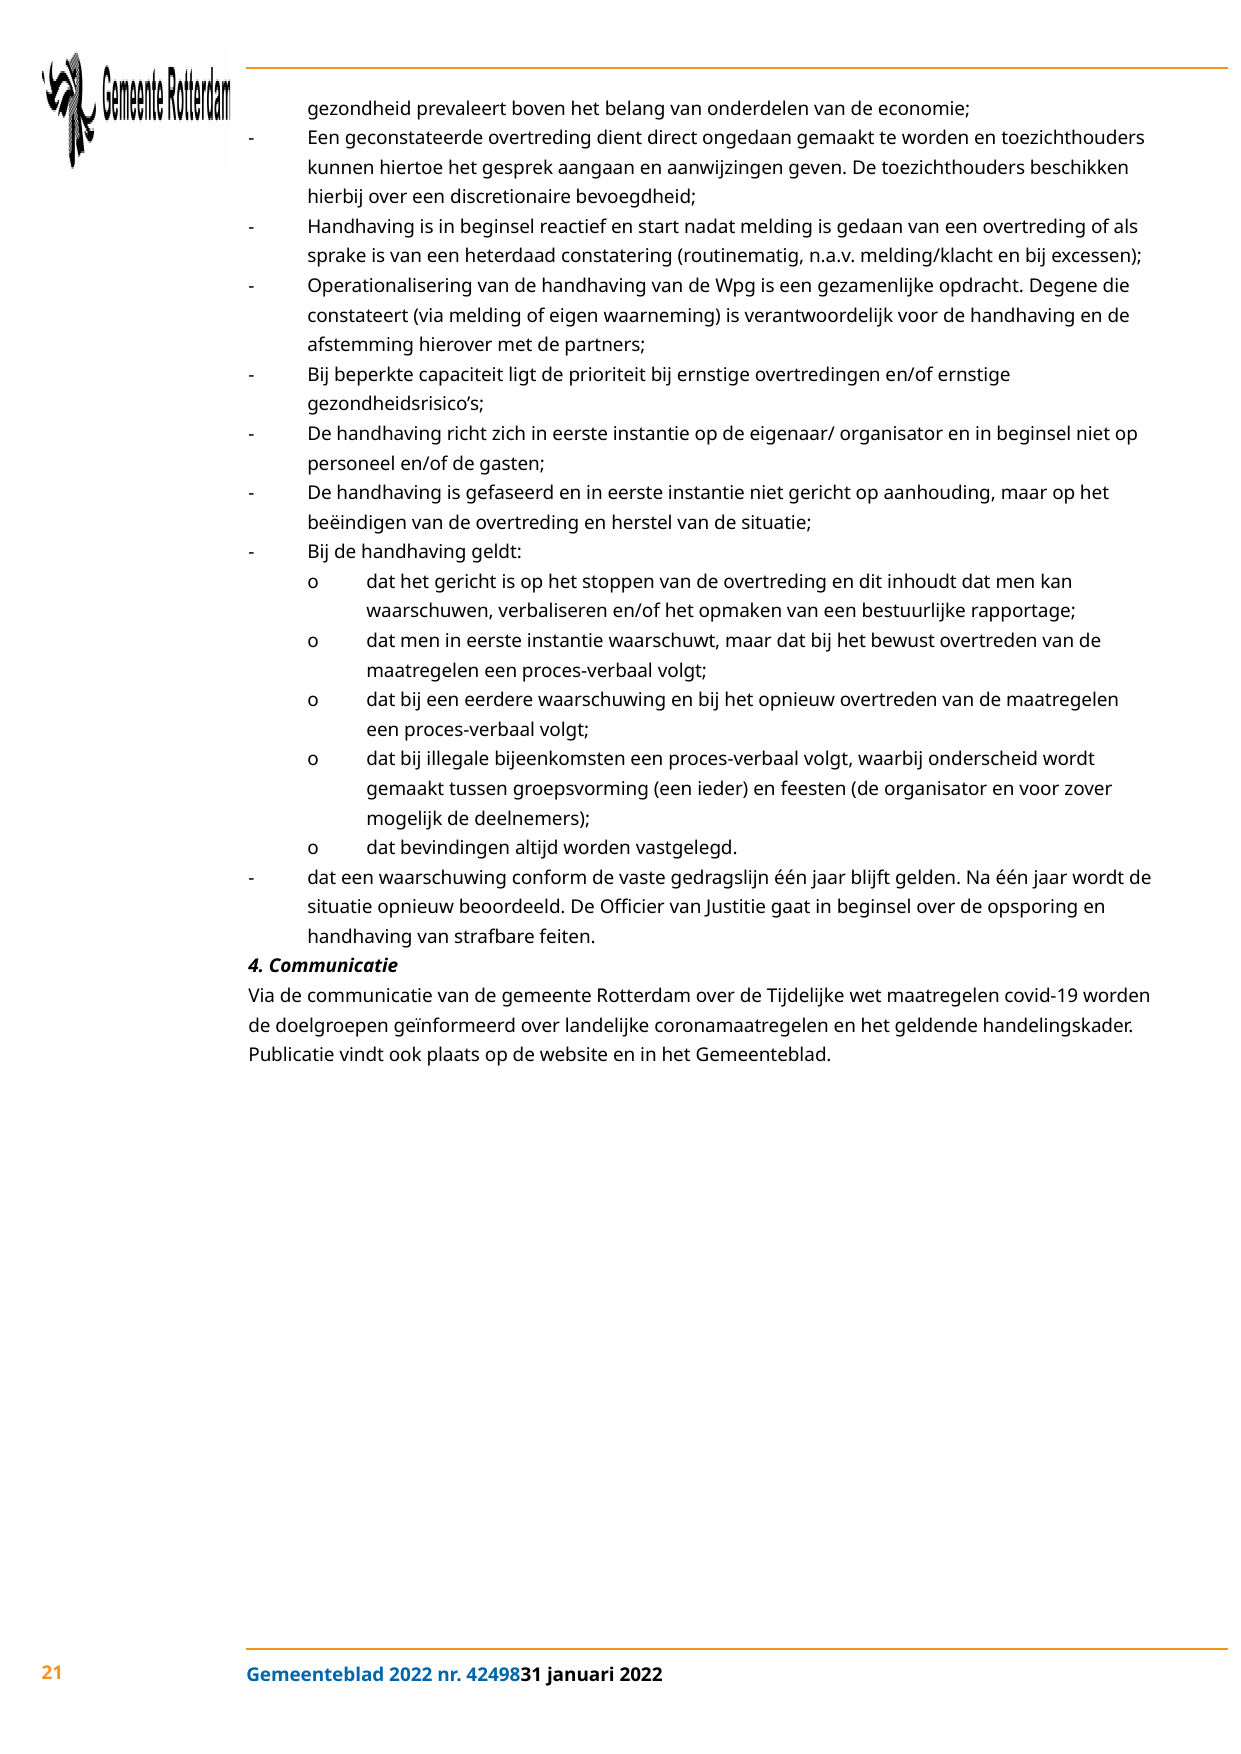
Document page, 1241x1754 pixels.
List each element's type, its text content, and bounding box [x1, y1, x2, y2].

list dat bevindingen altijd worden vastgelegd. [307, 834, 1152, 860]
list dat bij een eerdere waarschuwing en bij het opnieuw overtreden van de maatregelen een proces-verbaal volgt; [307, 686, 1152, 742]
list De handhaving is gefaseerd en in eerste instantie niet gericht op aanhouding, maar op het beëindigen van de overtreding en herstel van de situatie; [248, 479, 1152, 535]
list dat men in eerste instantie waarschuwt, maar dat bij het bewust overtreden van de maatregelen een proces-verbaal volgt; [307, 627, 1152, 683]
list De handhaving richt zich in eerste instantie op de eigenaar/ organisator en in beginsel niet op personeel en/of de gasten; [248, 420, 1152, 476]
list gezondheid prevaleert boven het belang van onderdelen van de economie; [248, 95, 1152, 121]
list dat bij illegale bijeenkomsten een proces-verbaal volgt, waarbij onderscheid wordt gemaakt tussen groepsvorming (een ieder) en feesten (de organisator en voor zover mogelijk de deelnemers); [307, 746, 1152, 831]
list Handhaving is in beginsel reactief en start nadat melding is gedaan van een overtreding of als sprake is van een heterdaad constatering (routinematig, n.a.v. melding/klacht en bij excessen); [248, 213, 1152, 268]
list Bij beperkte capaciteit ligt de prioriteit bij ernstige overtredingen en/of ernstige gezondheidsrisico’s; [248, 361, 1152, 416]
list dat het gericht is op het stoppen van de overtreding en dit inhoudt dat men kan waarschuwen, verbaliseren en/of het opmaken van een bestuurlijke rapportage; [307, 568, 1152, 623]
list Operationalisering van de handhaving van de Wpg is een gezamenlijke opdracht. Degene die constateert (via melding of eigen waarneming) is verantwoordelijk voor de handhaving en de afstemming hierover met de partners; [248, 272, 1152, 357]
text Via de communicatie van de gemeente Rotterdam over de Tijdelijke wet maatregelen covid-19 worden de doelgroepen geïnformeerd over landelijke coronamaatregelen en het geldende handelingskader. Publicatie vindt ook plaats op de website en in het Gemeenteblad. [248, 982, 1152, 1067]
list Bij de handhaving geldt: [248, 538, 1152, 564]
list Een geconstateerde overtreding dient direct ongedaan gemaakt te worden en toezichthouders kunnen hiertoe het gesprek aangaan en aanwijzingen geven. De toezichthouders beschikken hierbij over een discretionaire bevoegdheid; [248, 124, 1152, 209]
list dat een waarschuwing conform de vaste gedragslijn één jaar blijft gelden. Na één jaar wordt de situatie opnieuw beoordeeld. De Officier van Justitie gaat in beginsel over de opsporing en handhaving van strafbare feiten. [248, 864, 1152, 949]
text 4. Communicatie [248, 953, 1152, 978]
picture [41, 47, 231, 172]
